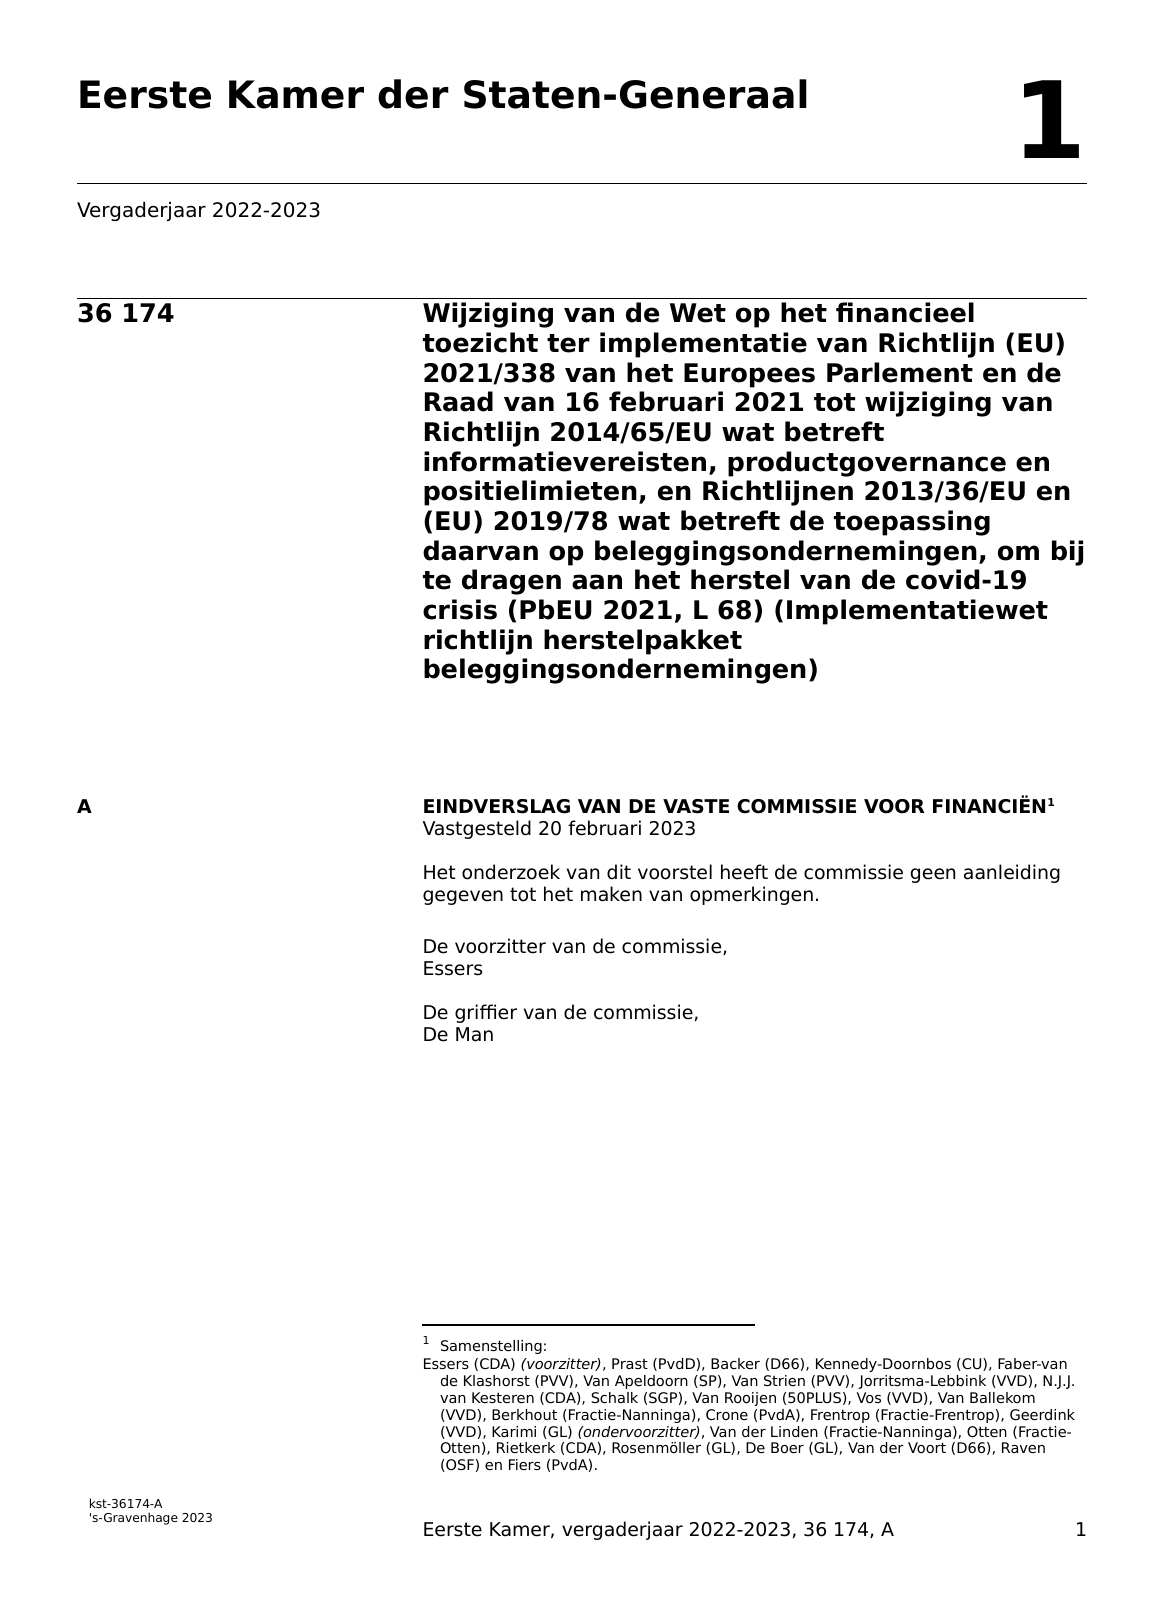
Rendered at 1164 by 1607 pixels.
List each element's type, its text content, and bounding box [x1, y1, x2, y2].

table_header 1 [886, 59, 1087, 183]
text De voorzitter van de commissie, Essers [422, 936, 1087, 980]
text 's-Gravenhage 2023 [88, 1511, 323, 1525]
text Vastgesteld 20 februari 2023 [422, 818, 1087, 840]
text De griffier van de commissie, De Man [422, 1002, 1087, 1046]
text Samenstelling: [422, 1334, 1087, 1356]
text Het onderzoek van dit voorstel heeft de commissie geen aanleiding gegeven tot het maken van opmerkingen. [422, 862, 1087, 906]
table_header Eerste Kamer der Staten-Generaal [77, 59, 886, 183]
text kst-36174-A [88, 1497, 323, 1511]
subtitle 36 174 Wijziging van de Wet op het financieel toezicht ter implementatie van Richtlijn (EU) 2021/338 van het Europees Parlement en de Raad van 16 februari 2021 tot wijziging van Richtlijn 2014/65/EU wat betreft informatievereisten, productgovernance en positielimieten, en Richtlijnen 2013/36/EU en (EU) 2019/78 wat betreft de toepassing daarvan op beleggingsondernemingen, om bij te dragen aan het herstel van de covid-19 crisis (PbEU 2021, L 68) (Implementatiewet richtlijn herstelpakket beleggingsondernemingen) [77, 299, 1087, 685]
text Essers (CDA) (voorzitter), Prast (PvdD), Backer (D66), Kennedy-Doornbos (CU), Faber-van de Klashorst (PVV), Van Apeldoorn (SP), Van Strien (PVV), Jorritsma-Lebbink (VVD), N.J.J. van Kesteren (CDA), Schalk (SGP), Van Rooijen (50PLUS), Vos (VVD), Van Ballekom (VVD), Berkhout (Fractie-Nanninga), Crone (PvdA), Frentrop (Fractie-Frentrop), Geerdink (VVD), Karimi (GL) (ondervoorzitter), Van der Linden (Fractie-Nanninga), Otten (Fractie-Otten), Rietkerk (CDA), Rosenmöller (GL), De Boer (GL), Van der Voort (D66), Raven (OSF) en Fiers (PvdA). [422, 1356, 1087, 1474]
subtitle A EINDVERSLAG VAN DE VASTE COMMISSIE VOOR FINANCIËN [77, 796, 1087, 818]
table_cell Vergaderjaar 2022-2023 [77, 184, 1087, 298]
